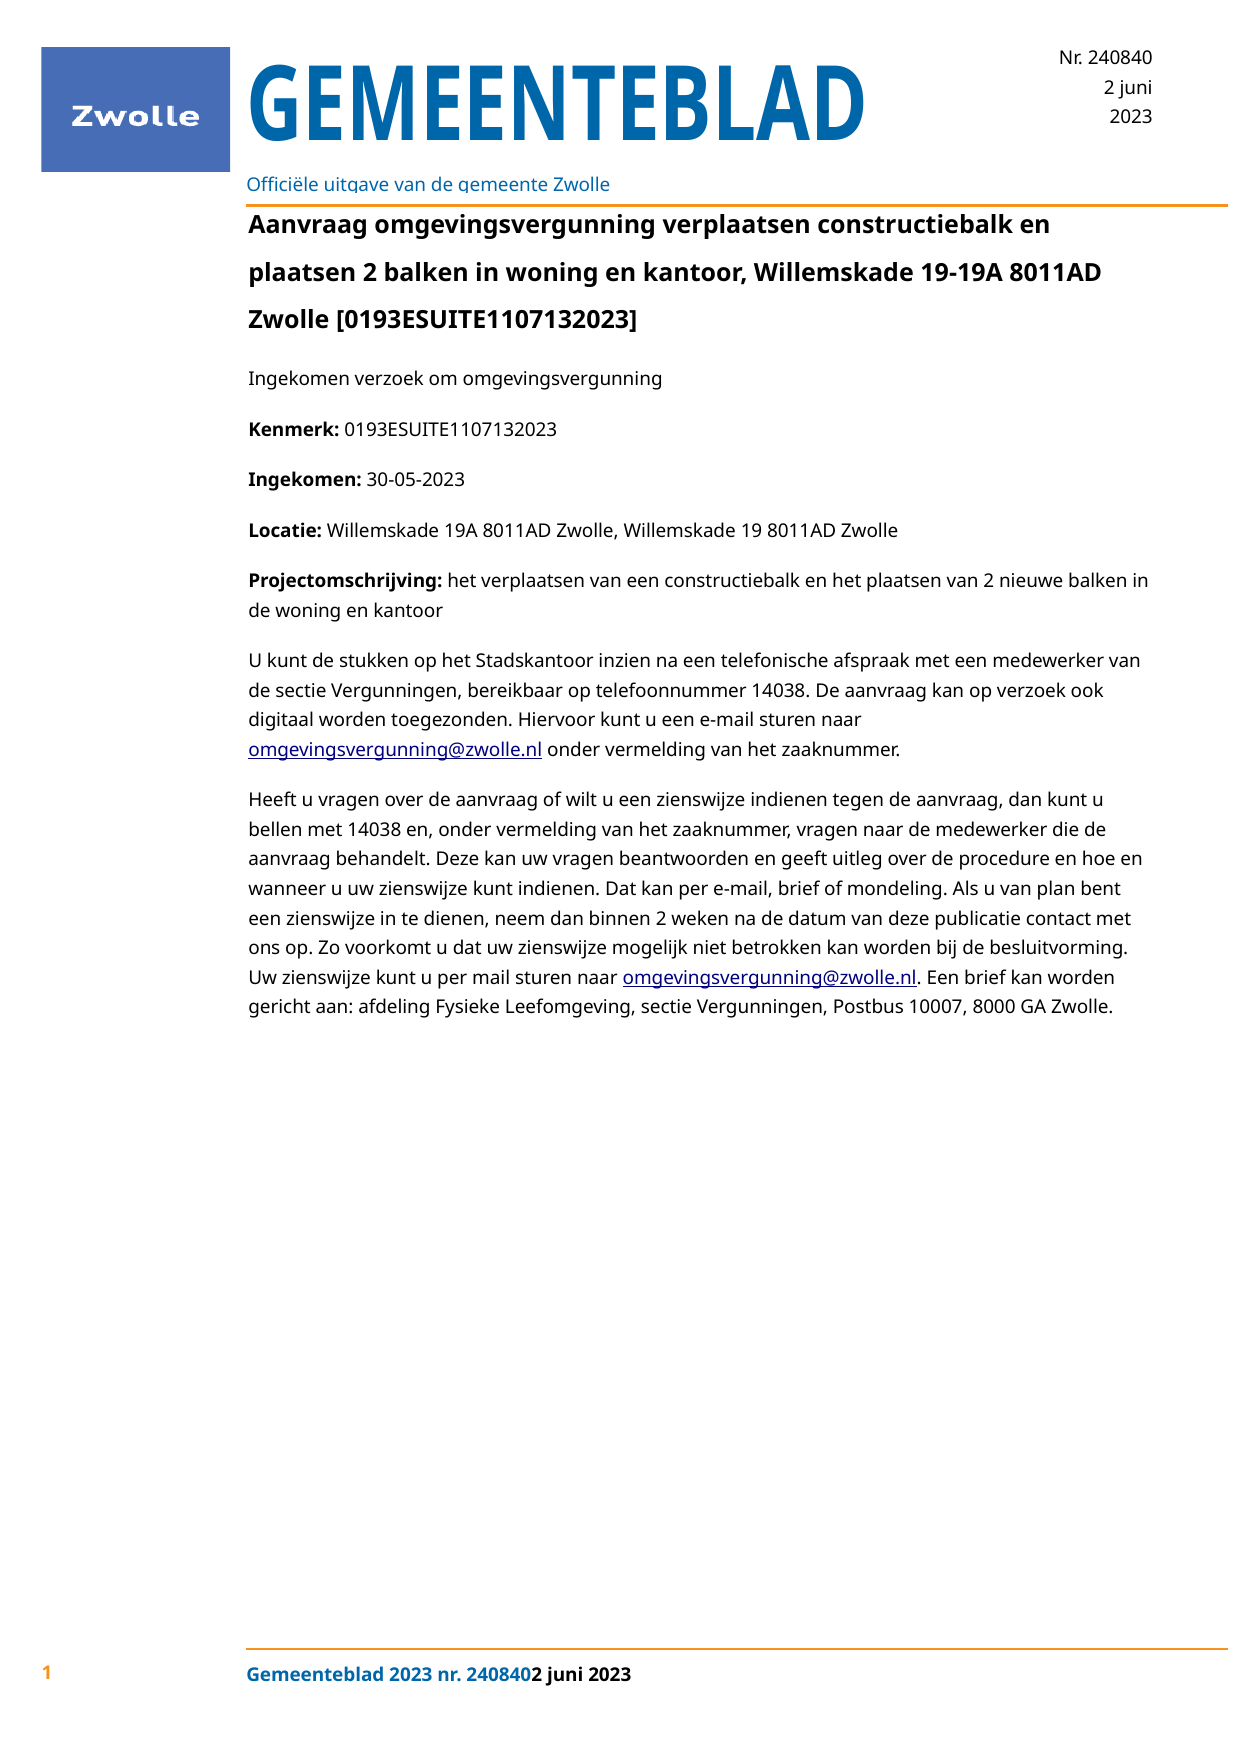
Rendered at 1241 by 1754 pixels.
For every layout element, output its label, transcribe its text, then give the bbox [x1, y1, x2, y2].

text U kunt de stukken op het Stadskantoor inzien na een telefonische afspraak met een medewerker van de sectie Vergunningen, bereikbaar op telefoonnummer 14038. De aanvraag kan op verzoek ook digitaal worden toegezonden. Hiervoor kunt u een e-mail sturen naar omgevingsvergunning@zwolle.nl onder vermelding van het zaaknummer. [248, 647, 1152, 762]
text Locatie: Willemskade 19A 8011AD Zwolle, Willemskade 19 8011AD Zwolle [248, 517, 1152, 542]
text Kenmerk: 0193ESUITE1107132023 [248, 416, 1152, 442]
picture [41, 47, 231, 172]
text Heeft u vragen over de aanvraag of wilt u een zienswijze indienen tegen de aanvraag, dan kunt u bellen met 14038 en, onder vermelding van het zaaknummer, vragen naar de medewerker die de aanvraag behandelt. Deze kan uw vragen beantwoorden en geeft uitleg over de procedure en hoe en wanneer u uw zienswijze kunt indienen. Dat kan per e-mail, brief of mondeling. Als u van plan bent een zienswijze in te dienen, neem dan binnen 2 weken na de datum van deze publicatie contact met ons op. Zo voorkomt u dat uw zienswijze mogelijk niet betrokken kan worden bij de besluitvorming. Uw zienswijze kunt u per mail sturen naar omgevingsvergunning@zwolle.nl. Een brief kan worden gericht aan: afdeling Fysieke Leefomgeving, sectie Vergunningen, Postbus 10007, 8000 GA Zwolle. [248, 786, 1152, 1019]
text Aanvraag omgevingsvergunning verplaatsen constructiebalk en plaatsen 2 balken in woning en kantoor, Willemskade 19-19A 8011AD Zwolle [0193ESUITE1107132023] [248, 207, 1152, 336]
text Ingekomen verzoek om omgevingsvergunning [248, 366, 1152, 391]
text Projectomschrijving: het verplaatsen van een constructiebalk en het plaatsen van 2 nieuwe balken in de woning en kantoor [248, 567, 1152, 622]
text Ingekomen: 30-05-2023 [248, 466, 1152, 492]
